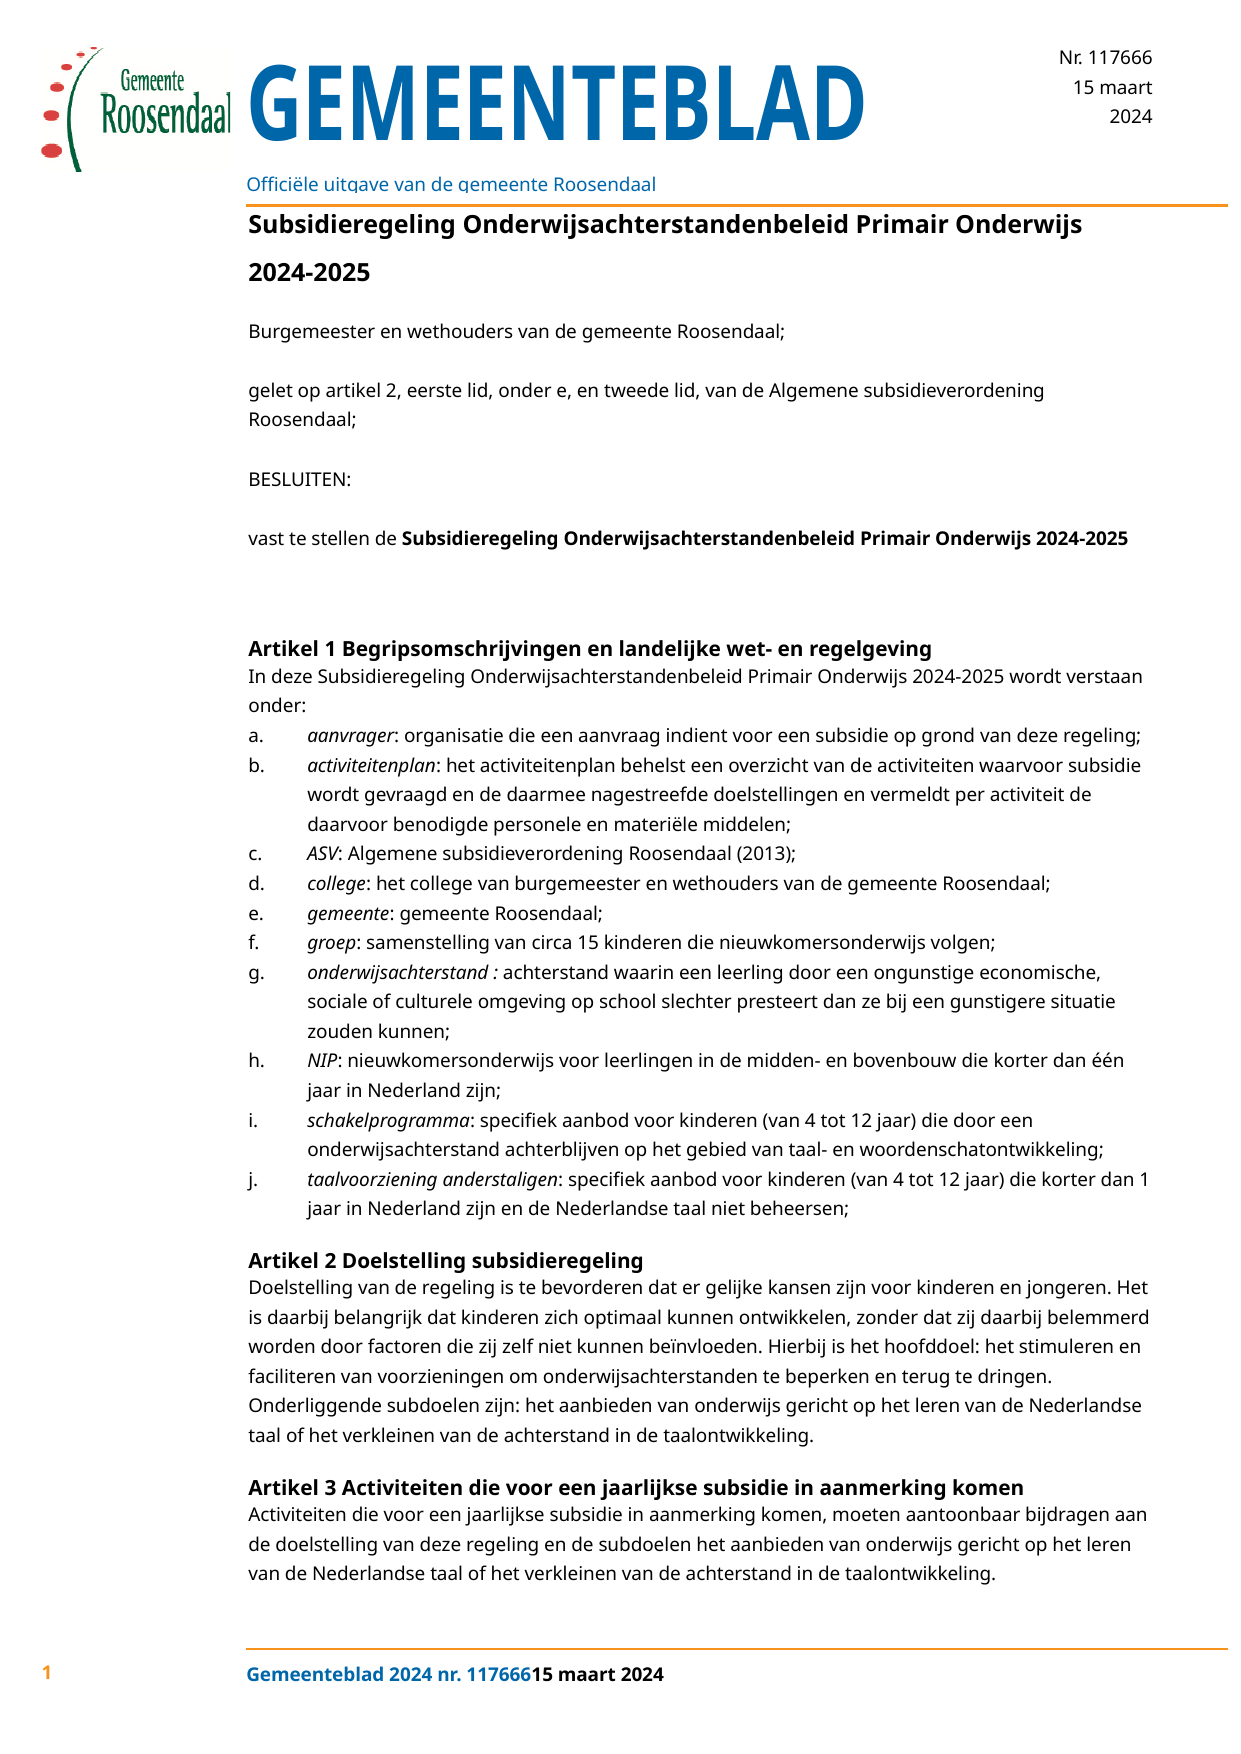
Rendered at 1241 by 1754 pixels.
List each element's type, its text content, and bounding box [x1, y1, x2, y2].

list groep: samenstelling van circa 15 kinderen die nieuwkomersonderwijs volgen; [248, 929, 1152, 955]
text BESLUITEN: [248, 466, 1152, 492]
list onderwijsachterstand : achterstand waarin een leerling door een ongunstige economische, sociale of culturele omgeving op school slechter presteert dan ze bij een gunstigere situatie zouden kunnen; [248, 959, 1152, 1044]
text Doelstelling van de regeling is te bevorderen dat er gelijke kansen zijn voor kinderen en jongeren. Het is daarbij belangrijk dat kinderen zich optimaal kunnen ontwikkelen, zonder dat zij daarbij belemmerd worden door factoren die zij zelf niet kunnen beïnvloeden. Hierbij is het hoofddoel: het stimuleren en faciliteren van voorzieningen om onderwijsachterstanden te beperken en terug te dringen. Onderliggende subdoelen zijn: het aanbieden van onderwijs gericht op het leren van de Nederlandse taal of het verkleinen van de achterstand in de taalontwikkeling. [248, 1274, 1152, 1448]
list schakelprogramma: specifiek aanbod voor kinderen (van 4 tot 12 jaar) die door een onderwijsachterstand achterblijven op het gebied van taal- en woordenschatontwikkeling; [248, 1107, 1152, 1162]
list taalvoorziening anderstaligen: specifiek aanbod voor kinderen (van 4 tot 12 jaar) die korter dan 1 jaar in Nederland zijn en de Nederlandse taal niet beheersen; [248, 1166, 1152, 1221]
text Activiteiten die voor een jaarlijkse subsidie in aanmerking komen, moeten aantoonbaar bijdragen aan de doelstelling van deze regeling en de subdoelen het aanbieden van onderwijs gericht op het leren van de Nederlandse taal of het verkleinen van de achterstand in de taalontwikkeling. [248, 1501, 1152, 1586]
list college: het college van burgemeester en wethouders van de gemeente Roosendaal; [248, 870, 1152, 896]
text In deze Subsidieregeling Onderwijsachterstandenbeleid Primair Onderwijs 2024-2025 wordt verstaan onder: [248, 663, 1152, 718]
list ASV: Algemene subsidieverordening Roosendaal (2013); [248, 841, 1152, 866]
list activiteitenplan: het activiteitenplan behelst een overzicht van de activiteiten waarvoor subsidie wordt gevraagd en de daarmee nagestreefde doelstellingen en vermeldt per activiteit de daarvoor benodigde personele en materiële middelen; [248, 752, 1152, 837]
text Artikel 2 Doelstelling subsidieregeling [248, 1246, 1152, 1274]
picture [41, 47, 231, 172]
text Artikel 3 Activiteiten die voor een jaarlijkse subsidie in aanmerking komen [248, 1473, 1152, 1501]
list gemeente: gemeente Roosendaal; [248, 900, 1152, 925]
text Subsidieregeling Onderwijsachterstandenbeleid Primair Onderwijs 2024-2025 [248, 207, 1152, 288]
text gelet op artikel 2, eerste lid, onder e, en tweede lid, van de Algemene subsidieverordening Roosendaal; [248, 377, 1152, 432]
text vast te stellen de Subsidieregeling Onderwijsachterstandenbeleid Primair Onderwijs 2024-2025 [248, 525, 1152, 551]
text Artikel 1 Begripsomschrijvingen en landelijke wet- en regelgeving [248, 634, 1152, 663]
list aanvrager: organisatie die een aanvraag indient voor een subsidie op grond van deze regeling; [248, 722, 1152, 748]
text Burgemeester en wethouders van de gemeente Roosendaal; [248, 318, 1152, 344]
list NIP: nieuwkomersonderwijs voor leerlingen in de midden- en bovenbouw die korter dan één jaar in Nederland zijn; [248, 1048, 1152, 1103]
